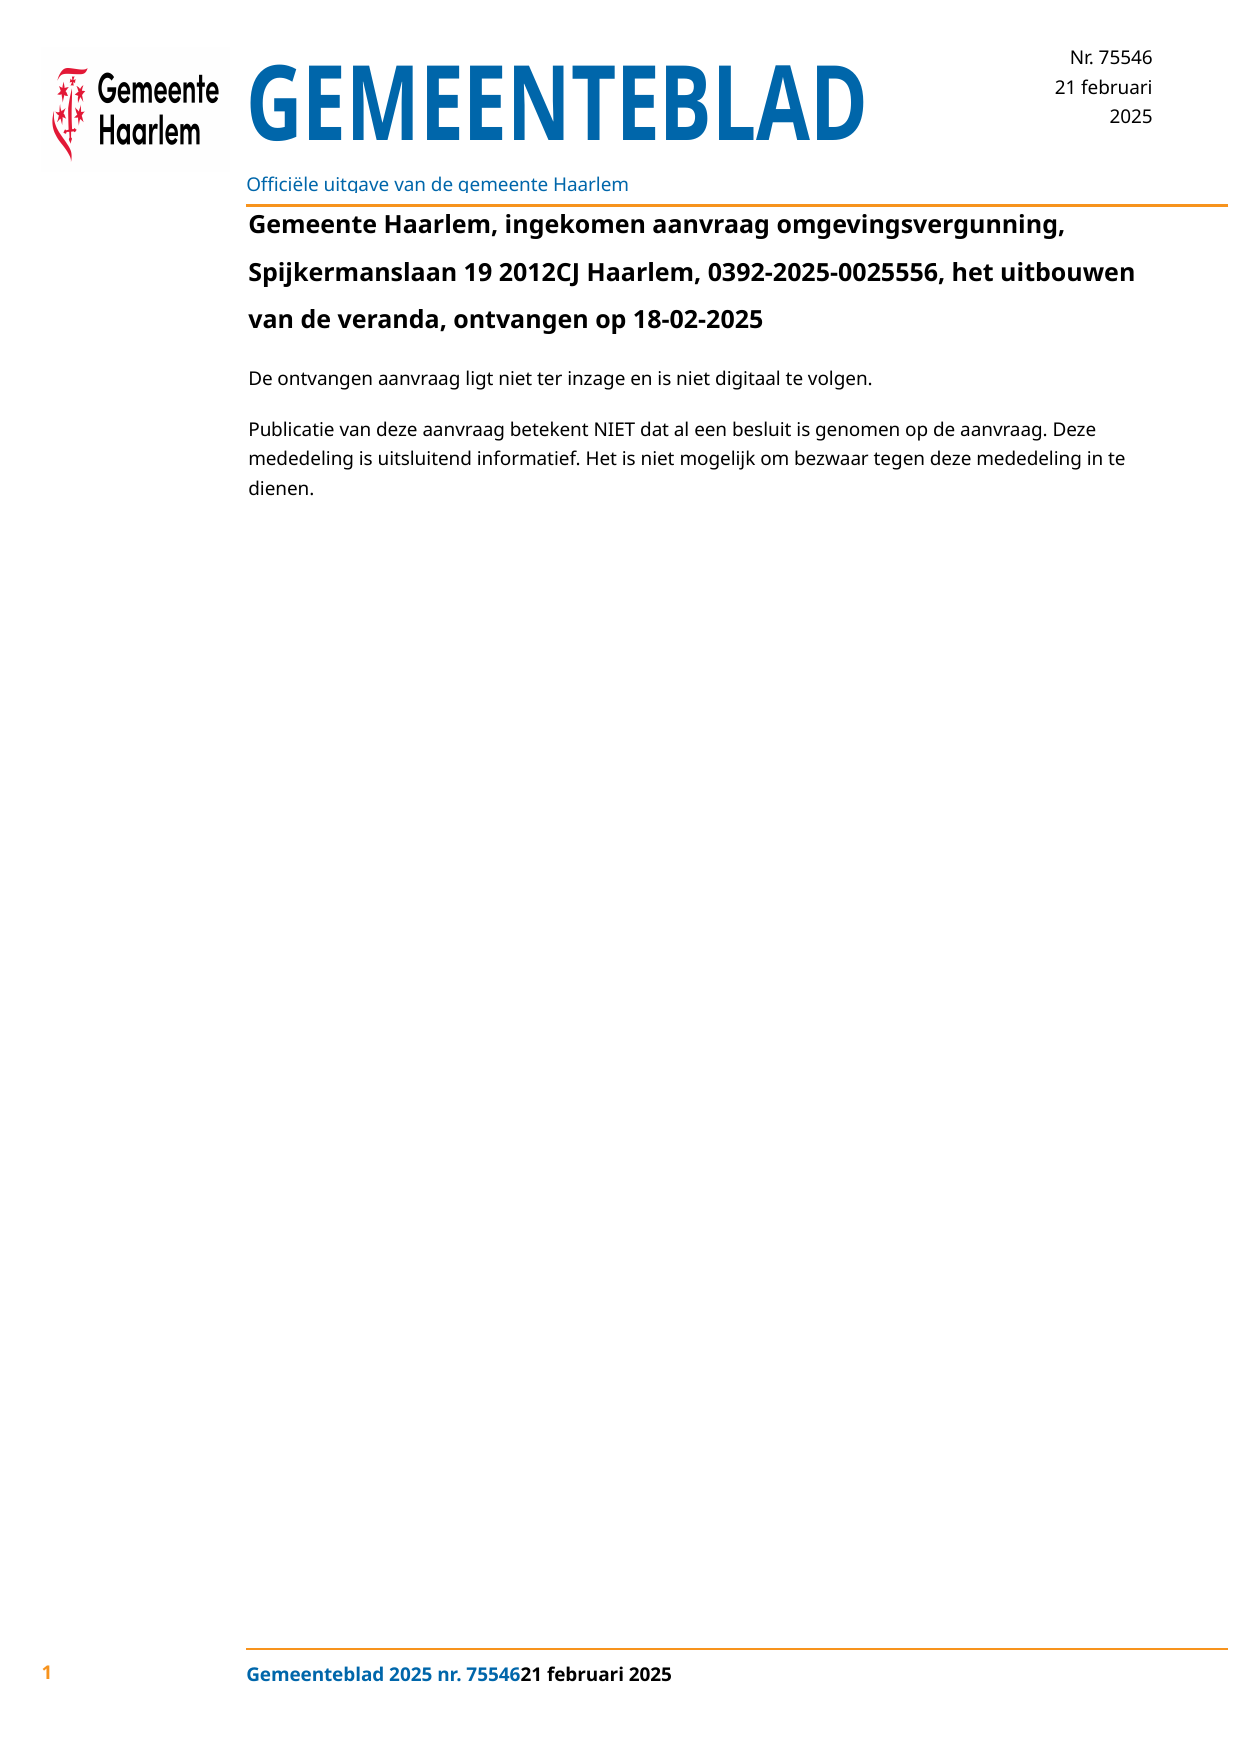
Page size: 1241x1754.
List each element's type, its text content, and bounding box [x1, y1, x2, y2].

picture [41, 47, 231, 172]
text Publicatie van deze aanvraag betekent NIET dat al een besluit is genomen op de aanvraag. Deze mededeling is uitsluitend informatief. Het is niet mogelijk om bezwaar tegen deze mededeling in te dienen. [248, 416, 1152, 501]
text Gemeente Haarlem, ingekomen aanvraag omgevingsvergunning, Spijkermanslaan 19 2012CJ Haarlem, 0392-2025-0025556, het uitbouwen van de veranda, ontvangen op 18-02-2025 [248, 207, 1152, 336]
text De ontvangen aanvraag ligt niet ter inzage en is niet digitaal te volgen. [248, 366, 1152, 391]
